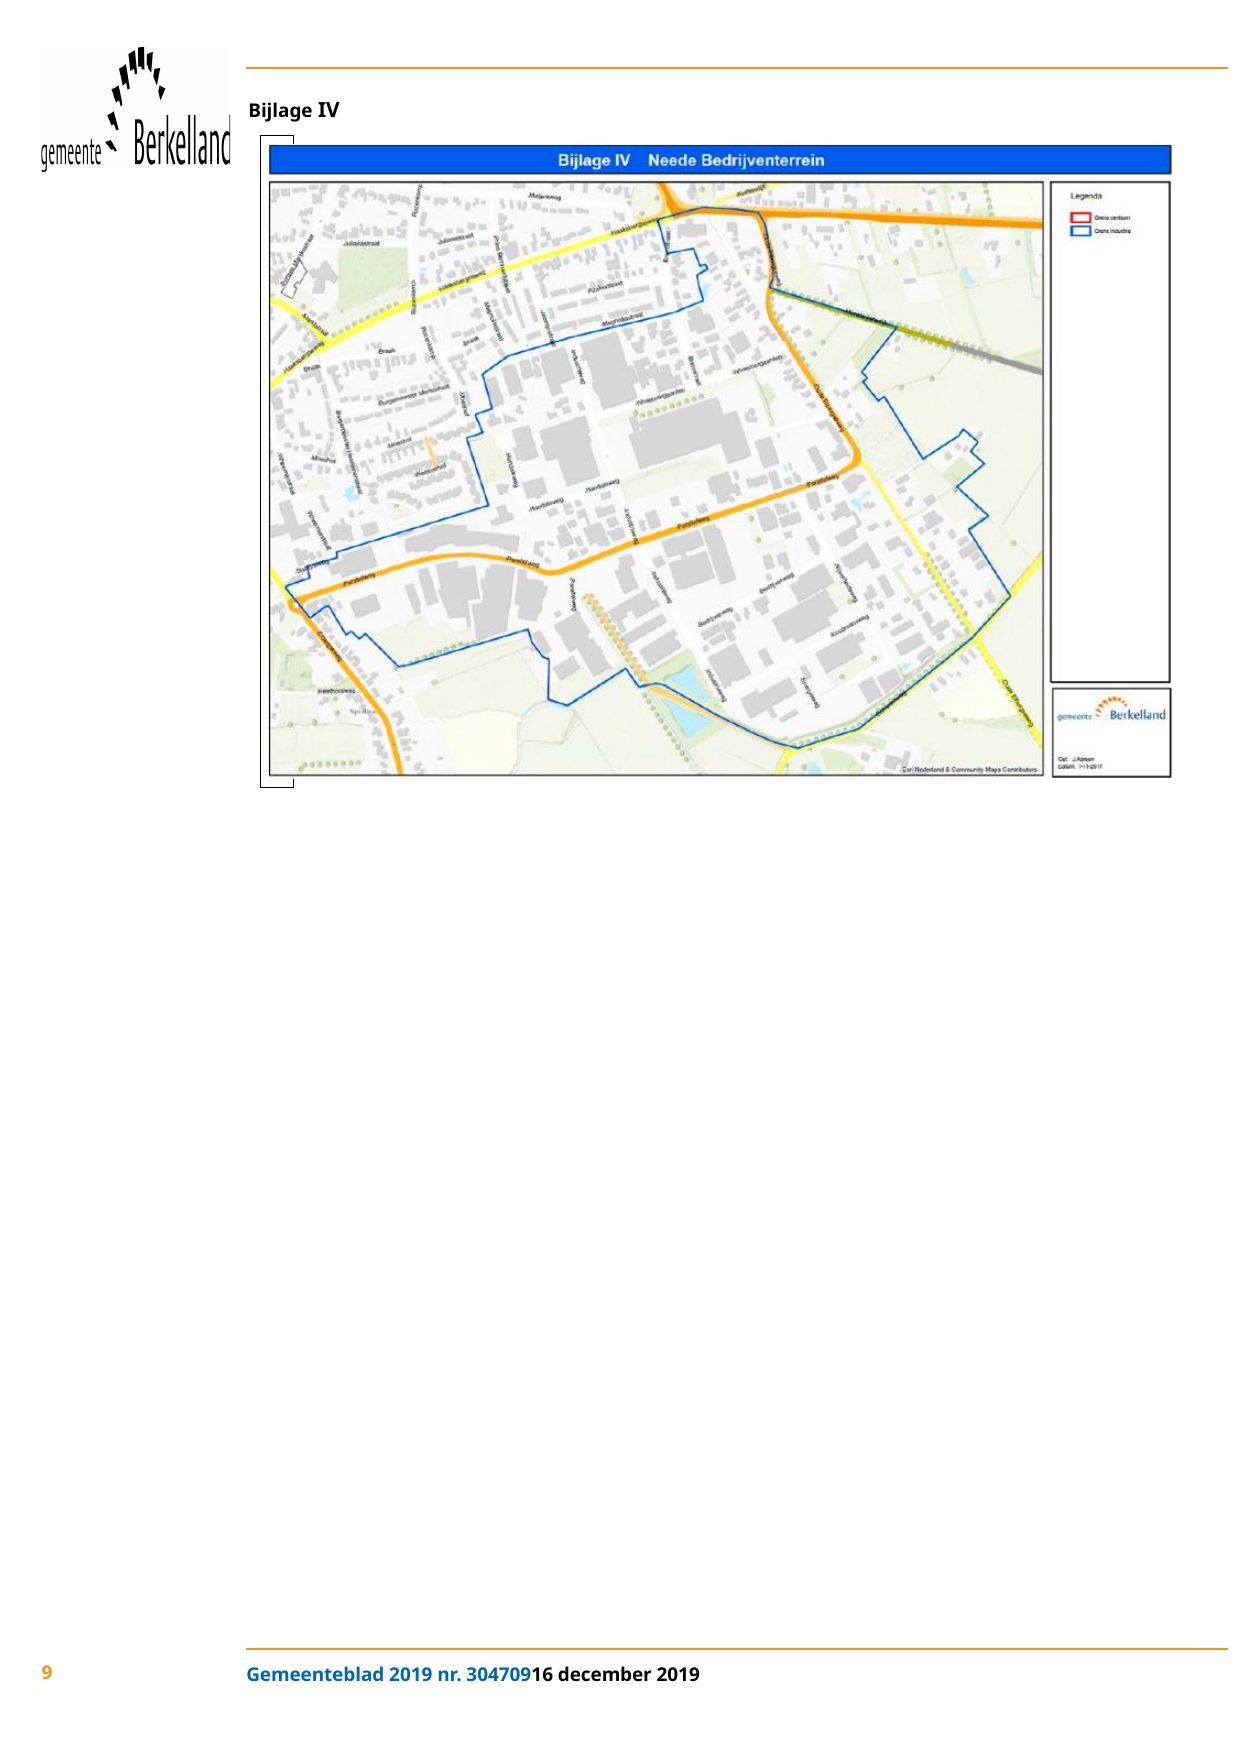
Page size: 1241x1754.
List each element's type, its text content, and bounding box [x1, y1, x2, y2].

picture [41, 47, 231, 172]
picture [268, 144, 1173, 779]
text Bijlage IV [248, 95, 1152, 123]
